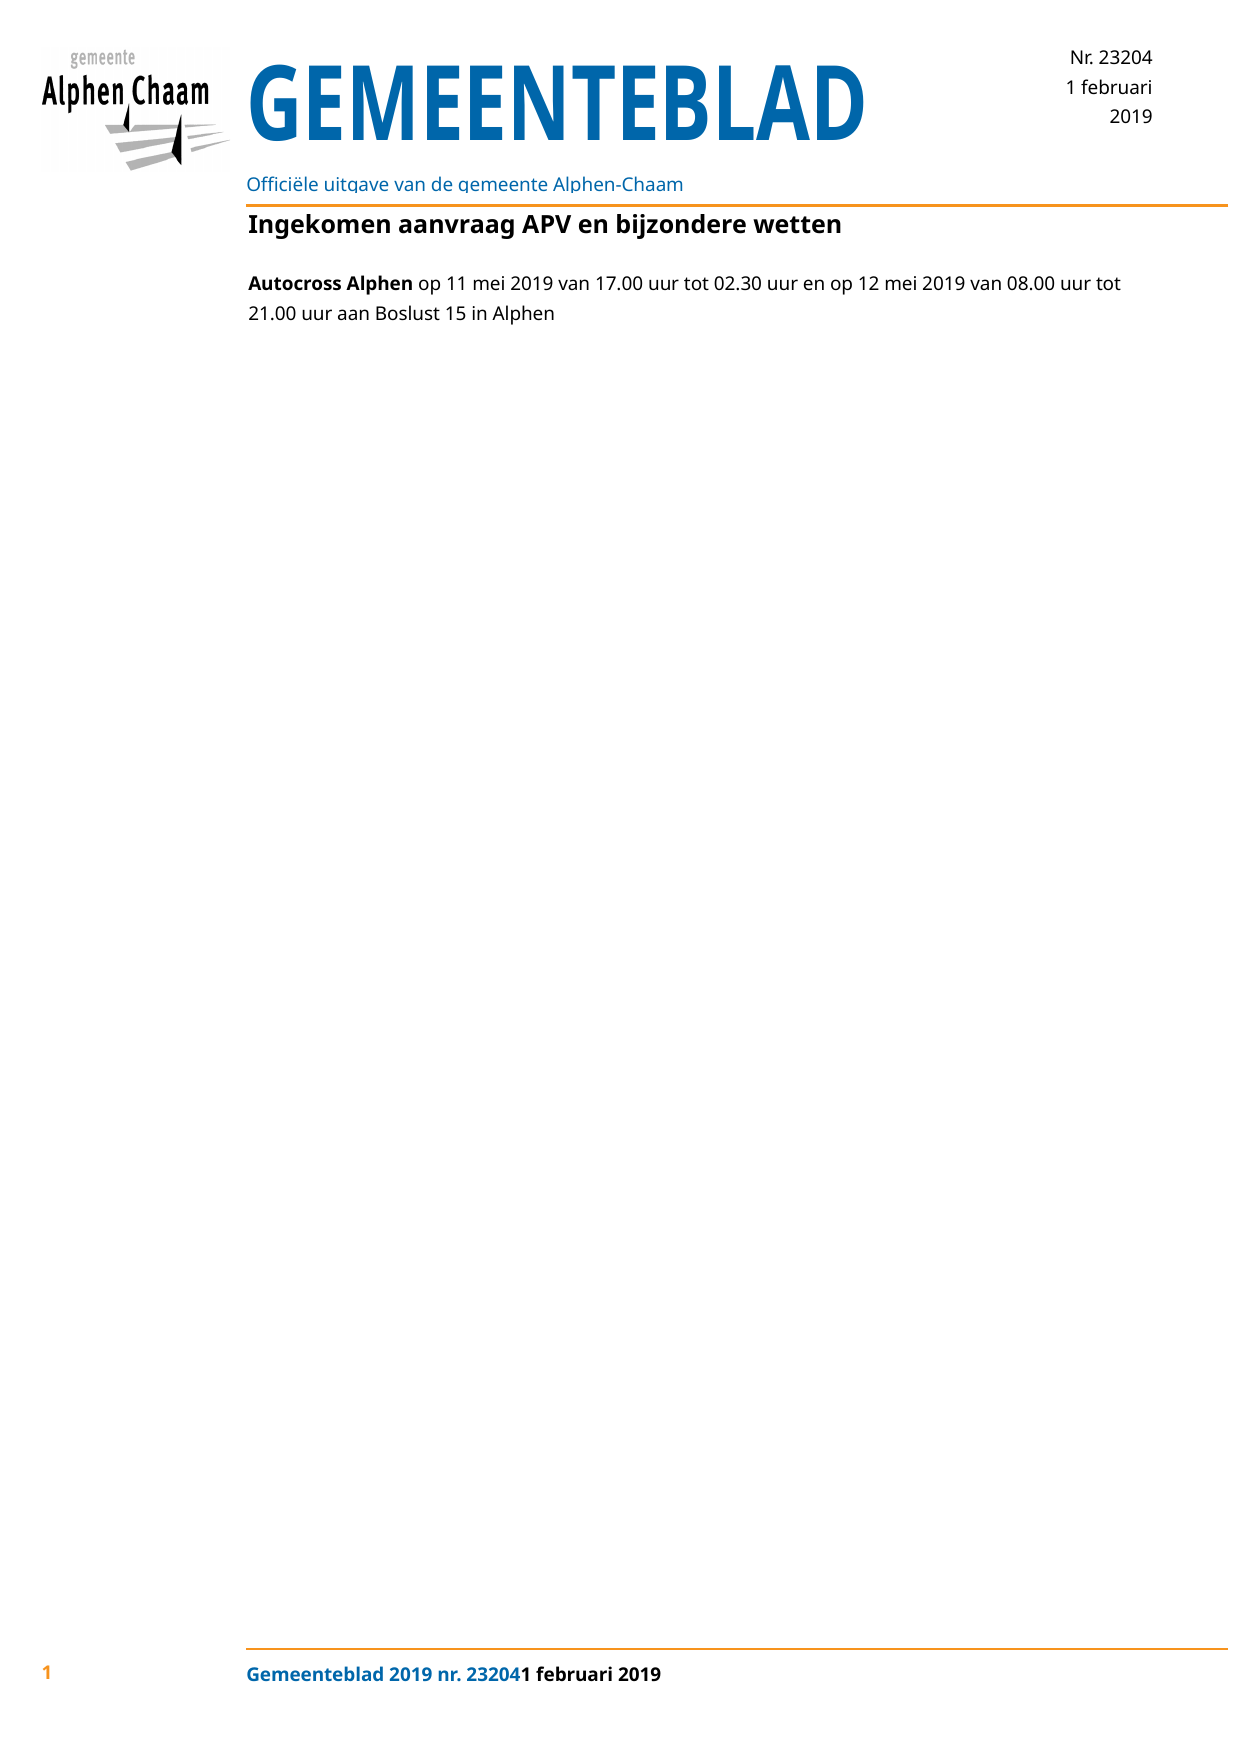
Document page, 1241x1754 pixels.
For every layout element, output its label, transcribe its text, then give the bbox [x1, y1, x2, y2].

text Autocross Alphen op 11 mei 2019 van 17.00 uur tot 02.30 uur en op 12 mei 2019 van 08.00 uur tot 21.00 uur aan Boslust 15 in Alphen [248, 270, 1152, 326]
picture [41, 47, 231, 172]
text Ingekomen aanvraag APV en bijzondere wetten [248, 207, 1152, 241]
